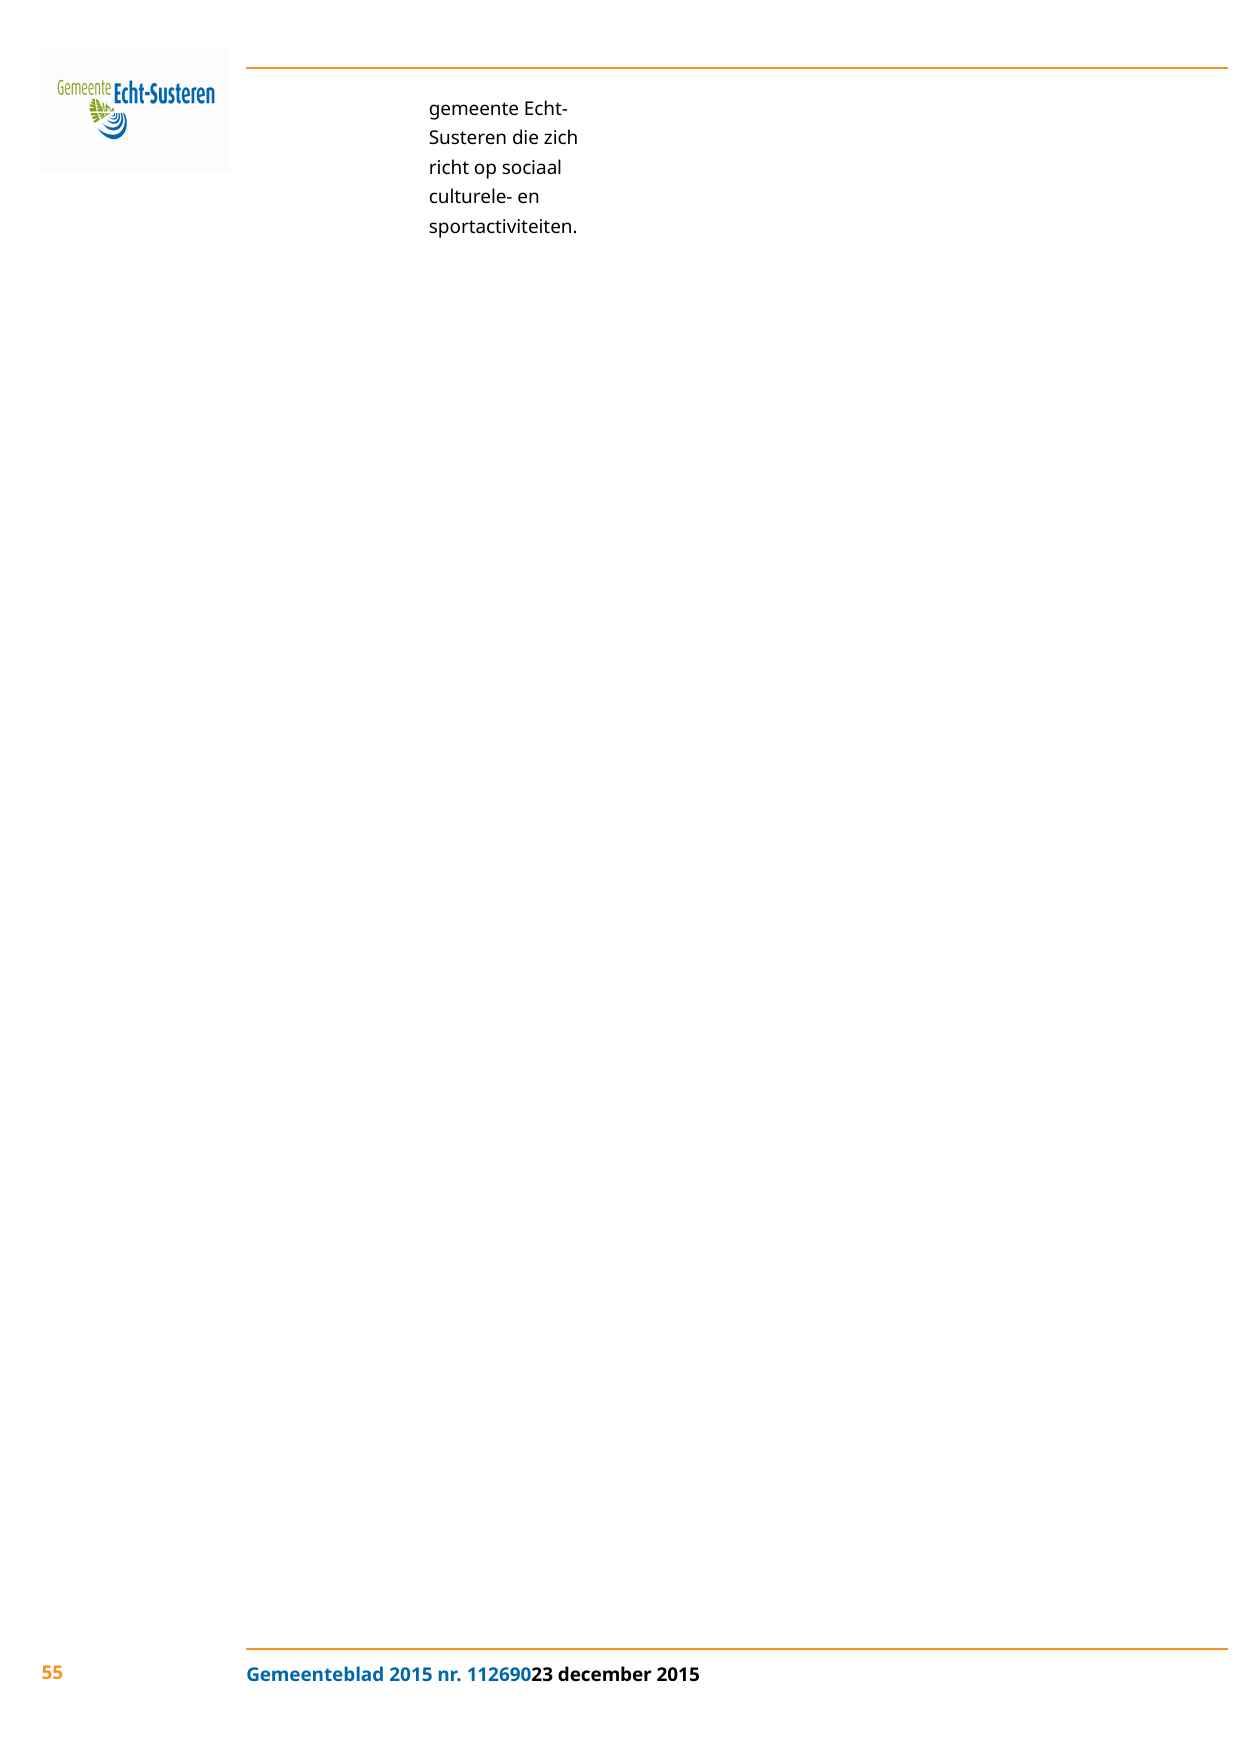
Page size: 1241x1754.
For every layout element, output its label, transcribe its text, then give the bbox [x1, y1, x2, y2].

table_cell [971, 95, 1152, 239]
table_cell [790, 95, 971, 239]
table_cell gemeente Echt-Susteren die zich richt op sociaal culturele- en sportactiviteiten. [429, 95, 609, 239]
table_cell [609, 239, 790, 264]
table_cell [429, 239, 609, 264]
table_cell [609, 95, 790, 239]
picture [41, 47, 231, 172]
table_cell [248, 239, 429, 264]
table_cell [248, 95, 429, 239]
